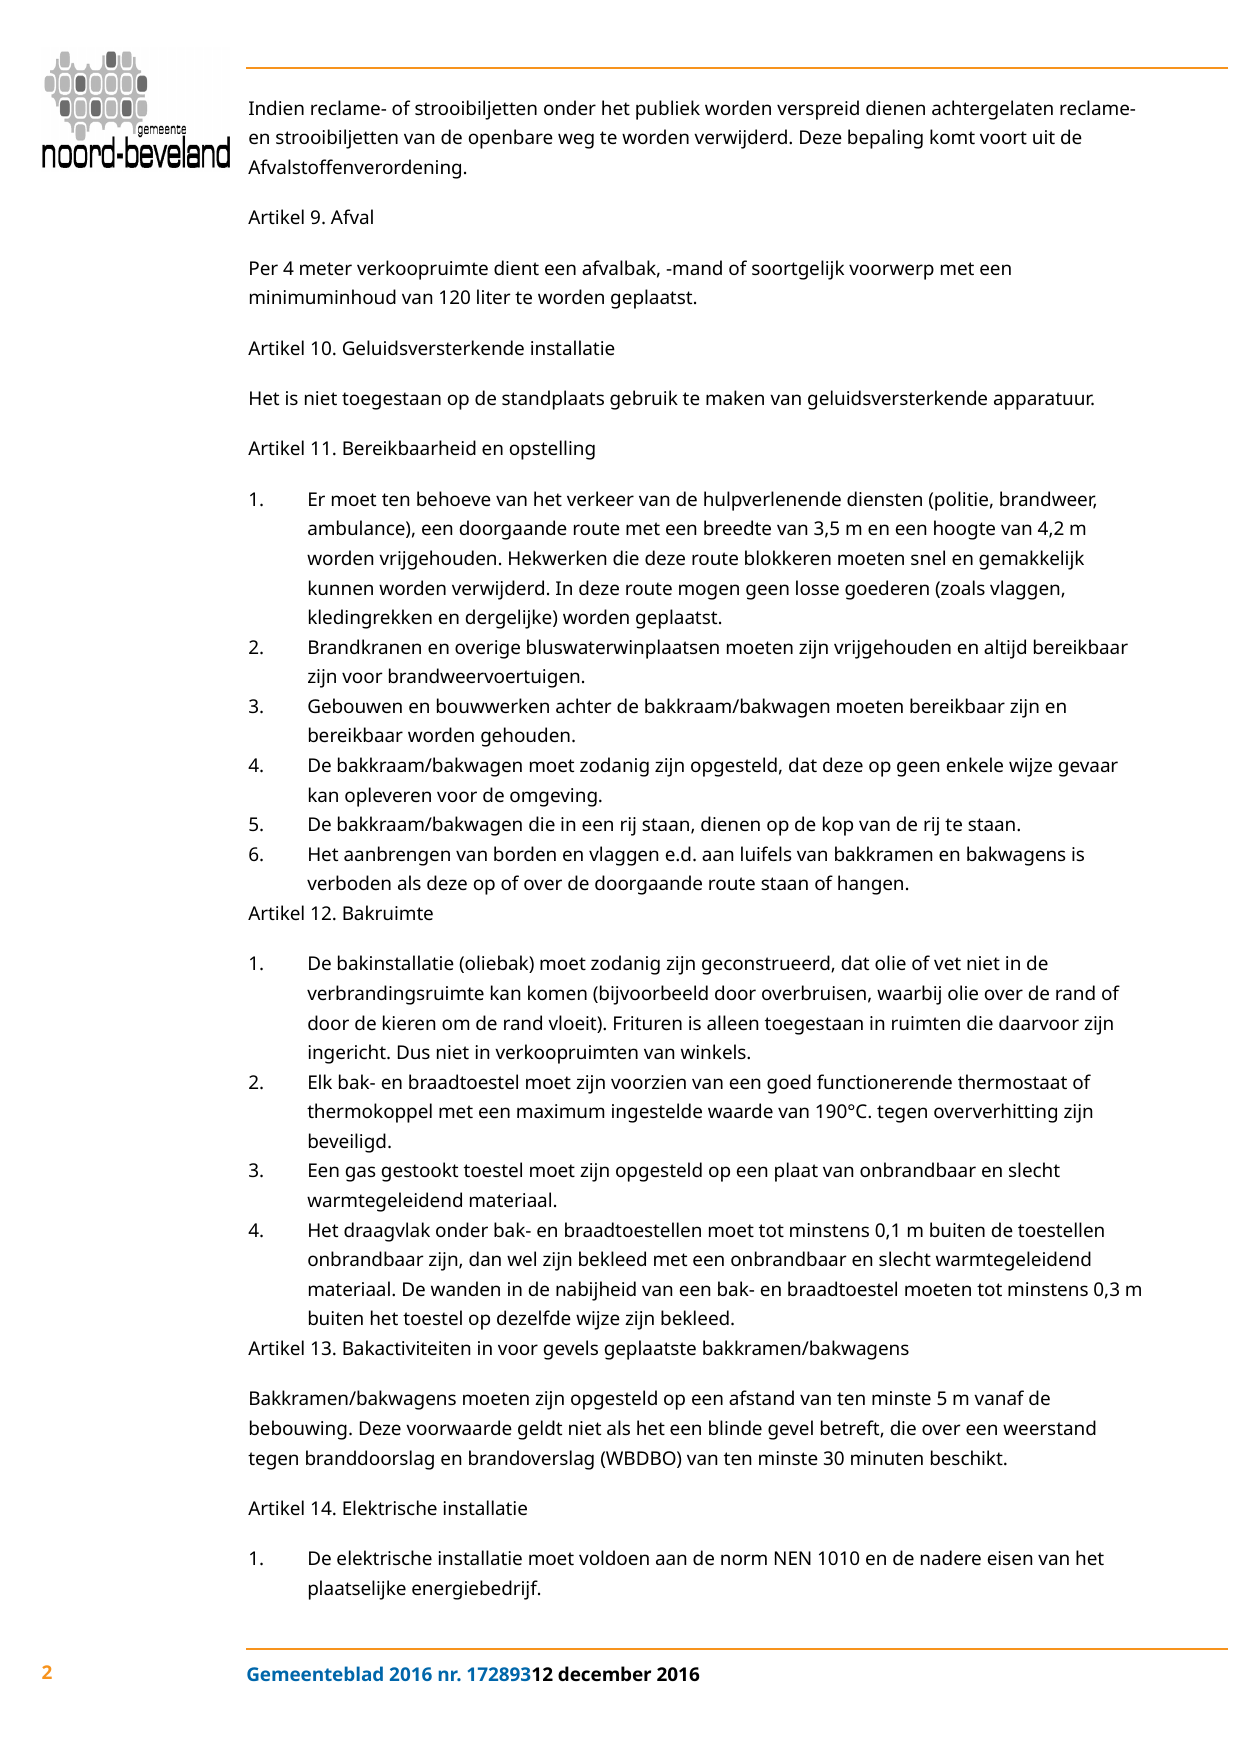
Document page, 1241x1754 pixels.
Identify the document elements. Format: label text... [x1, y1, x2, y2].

list Een gas gestookt toestel moet zijn opgesteld op een plaat van onbrandbaar en slecht warmtegeleidend materiaal. [248, 1158, 1152, 1213]
list De bakkraam/bakwagen moet zodanig zijn opgesteld, dat deze op geen enkele wijze gevaar kan opleveren voor de omgeving. [248, 752, 1152, 808]
list Er moet ten behoeve van het verkeer van de hulpverlenende diensten (politie, brandweer, ambulance), een doorgaande route met een breedte van 3,5 m en een hoogte van 4,2 m worden vrijgehouden. Hekwerken die deze route blokkeren moeten snel en gemakkelijk kunnen worden verwijderd. In deze route mogen geen losse goederen (zoals vlaggen, kledingrekken en dergelijke) worden geplaatst. [248, 486, 1152, 630]
list Het aanbrengen van borden en vlaggen e.d. aan luifels van bakkramen en bakwagens is verboden als deze op of over de doorgaande route staan of hangen. [248, 841, 1152, 896]
list De bakinstallatie (oliebak) moet zodanig zijn geconstrueerd, dat olie of vet niet in de verbrandingsruimte kan komen (bijvoorbeeld door overbruisen, waarbij olie over de rand of door de kieren om de rand vloeit). Frituren is alleen toegestaan in ruimten die daarvoor zijn ingericht. Dus niet in verkoopruimten van winkels. [248, 951, 1152, 1065]
text Artikel 9. Afval [248, 204, 1152, 230]
list De elektrische installatie moet voldoen aan de norm NEN 1010 en de nadere eisen van het plaatselijke energiebedrijf. [248, 1546, 1152, 1601]
list Elk bak- en braadtoestel moet zijn voorzien van een goed functionerende thermostaat of thermokoppel met een maximum ingestelde waarde van 190°C. tegen oververhitting zijn beveiligd. [248, 1069, 1152, 1154]
list Brandkranen en overige bluswaterwinplaatsen moeten zijn vrijgehouden en altijd bereikbaar zijn voor brandweervoertuigen. [248, 634, 1152, 689]
text Het is niet toegestaan op de standplaats gebruik te maken van geluidsversterkende apparatuur. [248, 385, 1152, 411]
text Artikel 11. Bereikbaarheid en opstelling [248, 436, 1152, 461]
text Indien reclame- of strooibiljetten onder het publiek worden verspreid dienen achtergelaten reclame- en strooibiljetten van de openbare weg te worden verwijderd. Deze bepaling komt voort uit de Afvalstoffenverordening. [248, 95, 1152, 180]
text Artikel 14. Elektrische installatie [248, 1495, 1152, 1521]
picture [41, 47, 231, 172]
text Artikel 13. Bakactiviteiten in voor gevels geplaatste bakkramen/bakwagens [248, 1335, 1152, 1361]
text Bakkramen/bakwagens moeten zijn opgesteld op een afstand van ten minste 5 m vanaf de bebouwing. Deze voorwaarde geldt niet als het een blinde gevel betreft, die over een weerstand tegen branddoorslag en brandoverslag (WBDBO) van ten minste 30 minuten beschikt. [248, 1386, 1152, 1471]
text Artikel 10. Geluidsversterkende installatie [248, 335, 1152, 361]
text Artikel 12. Bakruimte [248, 900, 1152, 926]
list Gebouwen en bouwwerken achter de bakkraam/bakwagen moeten bereikbaar zijn en bereikbaar worden gehouden. [248, 693, 1152, 748]
list Het draagvlak onder bak- en braadtoestellen moet tot minstens 0,1 m buiten de toestellen onbrandbaar zijn, dan wel zijn bekleed met een onbrandbaar en slecht warmtegeleidend materiaal. De wanden in de nabijheid van een bak- en braadtoestel moeten tot minstens 0,3 m buiten het toestel op dezelfde wijze zijn bekleed. [248, 1217, 1152, 1331]
list De bakkraam/bakwagen die in een rij staan, dienen op de kop van de rij te staan. [248, 811, 1152, 837]
text Per 4 meter verkoopruimte dient een afvalbak, -mand of soortgelijk voorwerp met een minimuminhoud van 120 liter te worden geplaatst. [248, 255, 1152, 310]
